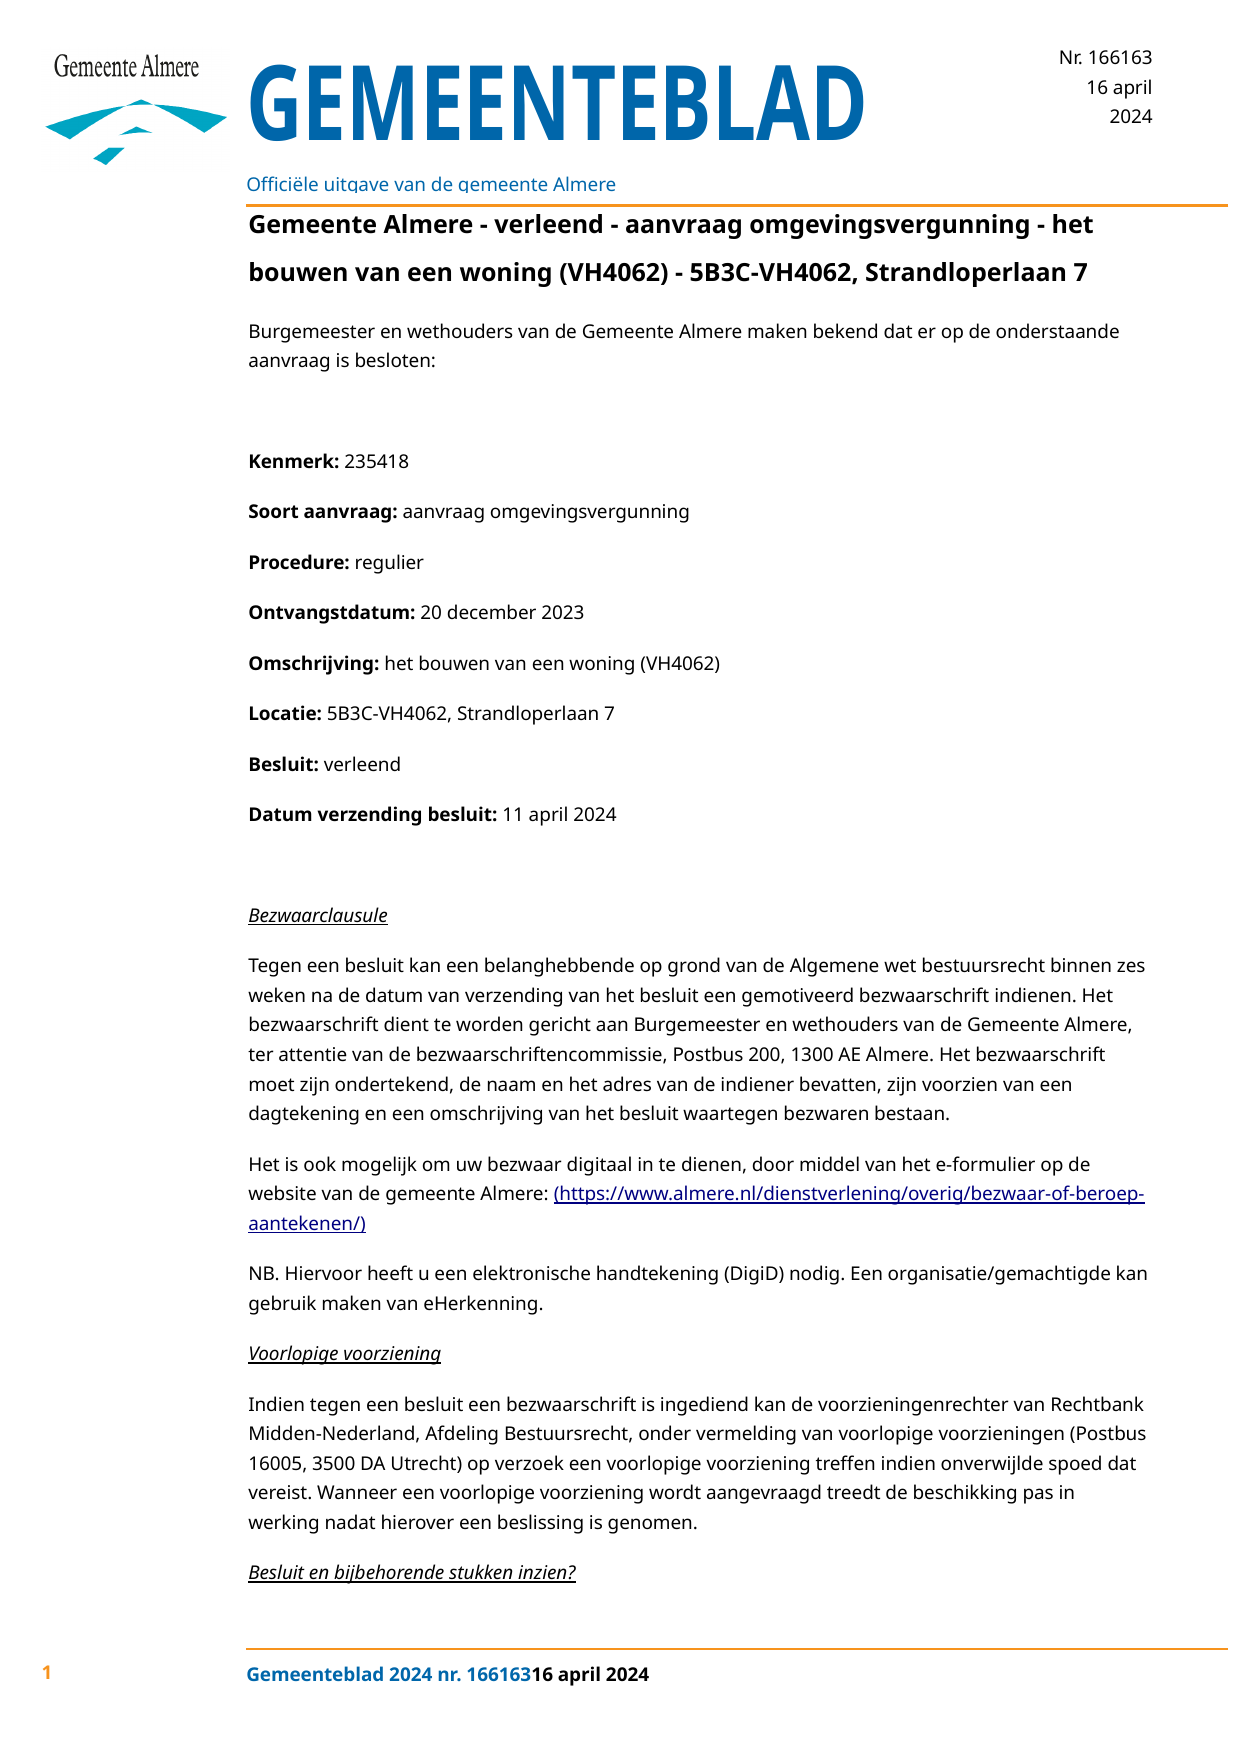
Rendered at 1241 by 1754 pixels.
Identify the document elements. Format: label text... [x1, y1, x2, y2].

text Het is ook mogelijk om uw bezwaar digitaal in te dienen, door middel van het e-formulier op de website van de gemeente Almere: (https://www.almere.nl/dienstverlening/overig/bezwaar-of-beroep-aantekenen/) [248, 1151, 1152, 1236]
text NB. Hiervoor heeft u een elektronische handtekening (DigiD) nodig. Een organisatie/gemachtigde kan gebruik maken van eHerkenning. [248, 1260, 1152, 1316]
text Datum verzending besluit: 11 april 2024 [248, 801, 1152, 827]
text Ontvangstdatum: 20 december 2023 [248, 599, 1152, 625]
text Besluit en bijbehorende stukken inzien? [248, 1559, 1152, 1585]
picture [41, 47, 231, 172]
text Omschrijving: het bouwen van een woning (VH4062) [248, 650, 1152, 676]
text Bezwaarclausule [248, 902, 1152, 928]
text Locatie: 5B3C-VH4062, Strandloperlaan 7 [248, 700, 1152, 726]
text Voorlopige voorziening [248, 1340, 1152, 1366]
text Kenmerk: 235418 [248, 448, 1152, 474]
text Burgemeester en wethouders van de Gemeente Almere maken bekend dat er op de onderstaande aanvraag is besloten: [248, 318, 1152, 373]
text Indien tegen een besluit een bezwaarschrift is ingediend kan de voorzieningenrechter van Rechtbank Midden-Nederland, Afdeling Bestuursrecht, onder vermelding van voorlopige voorzieningen (Postbus 16005, 3500 DA Utrecht) op verzoek een voorlopige voorziening treffen indien onverwijlde spoed dat vereist. Wanneer een voorlopige voorziening wordt aangevraagd treedt de beschikking pas in werking nadat hierover een beslissing is genomen. [248, 1391, 1152, 1535]
text Soort aanvraag: aanvraag omgevingsvergunning [248, 499, 1152, 524]
text Gemeente Almere - verleend - aanvraag omgevingsvergunning - het bouwen van een woning (VH4062) - 5B3C-VH4062, Strandloperlaan 7 [248, 207, 1152, 288]
text Procedure: regulier [248, 549, 1152, 575]
text Tegen een besluit kan een belanghebbende op grond van de Algemene wet bestuursrecht binnen zes weken na de datum van verzending van het besluit een gemotiveerd bezwaarschrift indienen. Het bezwaarschrift dient te worden gericht aan Burgemeester en wethouders van de Gemeente Almere, ter attentie van de bezwaarschriftencommissie, Postbus 200, 1300 AE Almere. Het bezwaarschrift moet zijn ondertekend, de naam en het adres van de indiener bevatten, zijn voorzien van een dagtekening en een omschrijving van het besluit waartegen bezwaren bestaan. [248, 952, 1152, 1126]
text Besluit: verleend [248, 751, 1152, 777]
